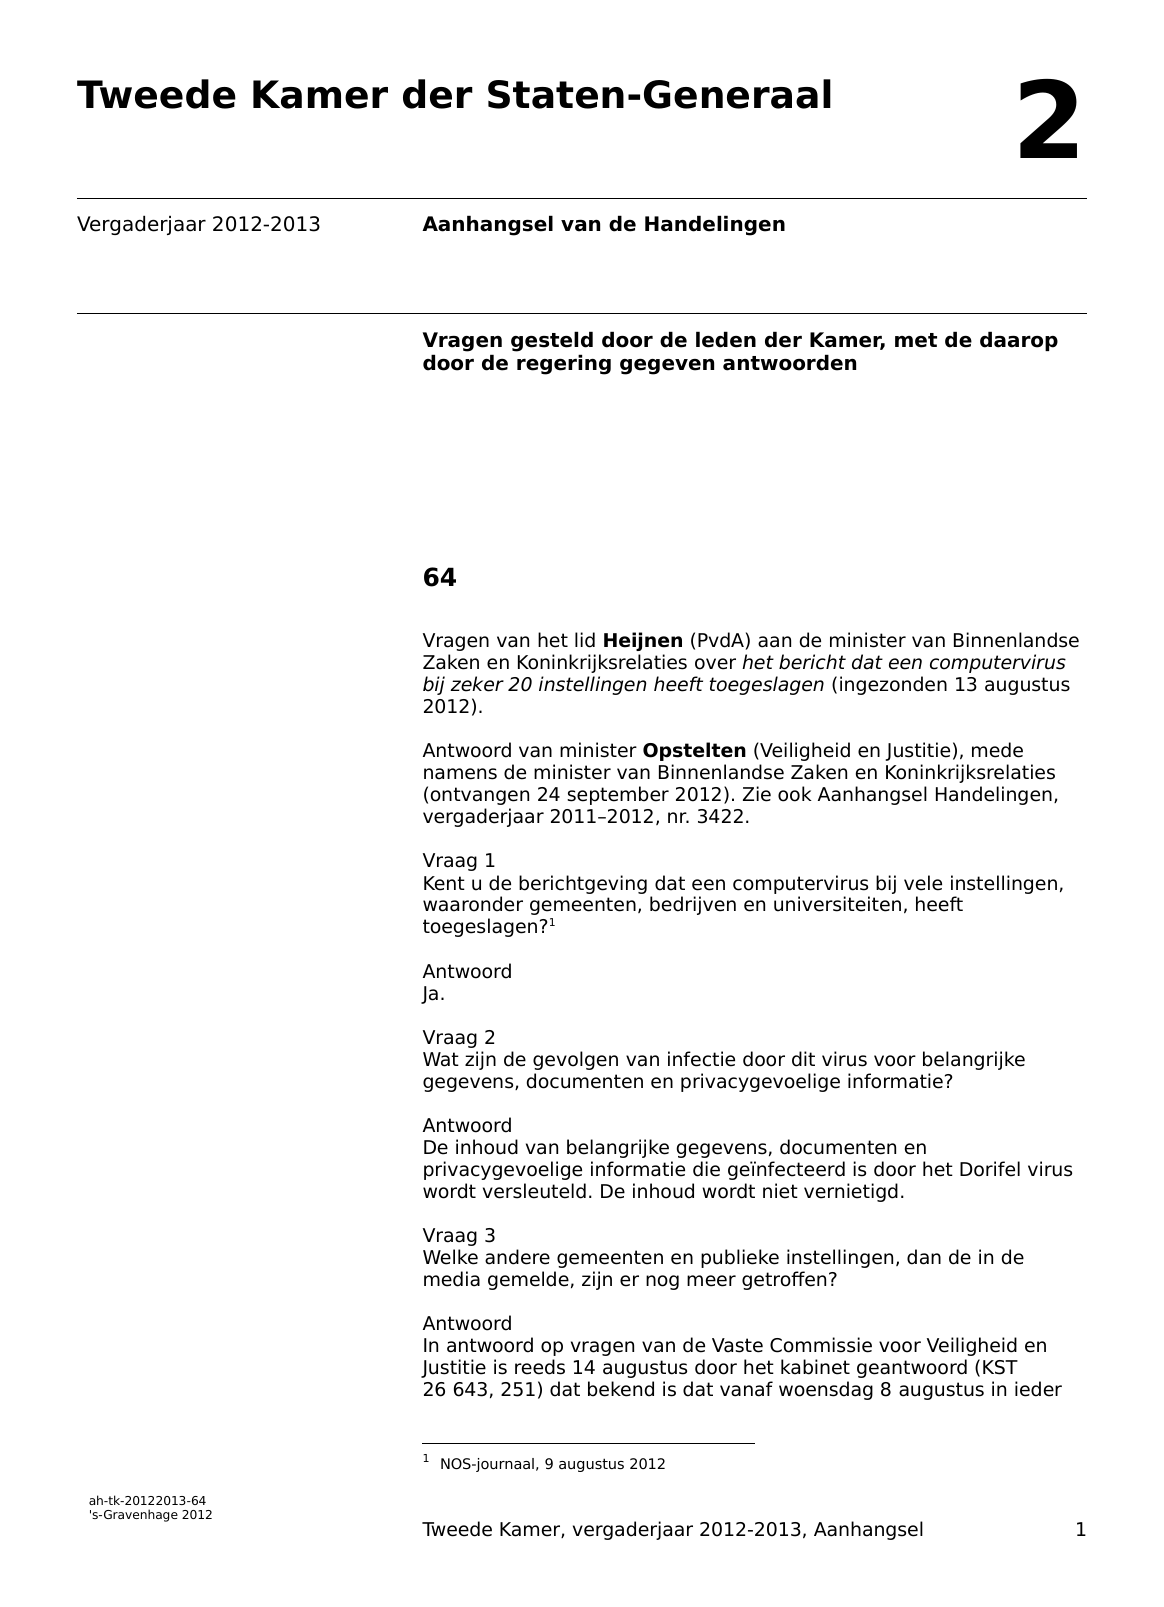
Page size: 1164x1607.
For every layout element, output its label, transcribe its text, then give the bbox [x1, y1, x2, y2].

table_cell Vragen gesteld door de leden der Kamer, met de daarop door de regering gegeven antwoorden [422, 314, 1087, 375]
text In antwoord op vragen van de Vaste Commissie voor Veiligheid en Justitie is reeds 14 augustus door het kabinet geantwoord (KST 26 643, 251) dat bekend is dat vanaf woensdag 8 augustus in ieder [422, 1335, 1087, 1401]
table_header Tweede Kamer der Staten-Generaal [77, 59, 886, 198]
text Vraag 2 [422, 1027, 1087, 1049]
text Antwoord [422, 1313, 1087, 1335]
table_cell Vergaderjaar 2012-2013 [77, 199, 422, 313]
table_cell [77, 314, 422, 375]
text Vragen van het lid Heijnen (PvdA) aan de minister van Binnenlandse Zaken en Koninkrijksrelaties over het bericht dat een computervirus bij zeker 20 instellingen heeft toegeslagen (ingezonden 13 augustus 2012). [422, 630, 1087, 718]
table_cell Aanhangsel van de Handelingen [422, 199, 1087, 313]
text Kent u de berichtgeving dat een computervirus bij vele instellingen, waaronder gemeenten, bedrijven en universiteiten, heeft toegeslagen? [422, 872, 1087, 938]
text 64 [422, 563, 1087, 592]
text NOS-journaal, 9 augustus 2012 [422, 1452, 1087, 1474]
text Antwoord van minister Opstelten (Veiligheid en Justitie), mede namens de minister van Binnenlandse Zaken en Koninkrijksrelaties (ontvangen 24 september 2012). Zie ook Aanhangsel Handelingen, vergaderjaar 2011–2012, nr. 3422. [422, 740, 1087, 828]
text 's-Gravenhage 2012 [88, 1508, 323, 1522]
text Vraag 1 [422, 850, 1087, 872]
table_header 2 [886, 59, 1087, 198]
text Ja. [422, 982, 1087, 1004]
text De inhoud van belangrijke gegevens, documenten en privacygevoelige informatie die geïnfecteerd is door het Dorifel virus wordt versleuteld. De inhoud wordt niet vernietigd. [422, 1137, 1087, 1203]
text Wat zijn de gevolgen van infectie door dit virus voor belangrijke gegevens, documenten en privacygevoelige informatie? [422, 1049, 1087, 1093]
text Antwoord [422, 961, 1087, 982]
text Antwoord [422, 1115, 1087, 1137]
text Welke andere gemeenten en publieke instellingen, dan de in de media gemelde, zijn er nog meer getroffen? [422, 1247, 1087, 1291]
text ah-tk-20122013-64 [88, 1494, 323, 1508]
text Vraag 3 [422, 1225, 1087, 1247]
